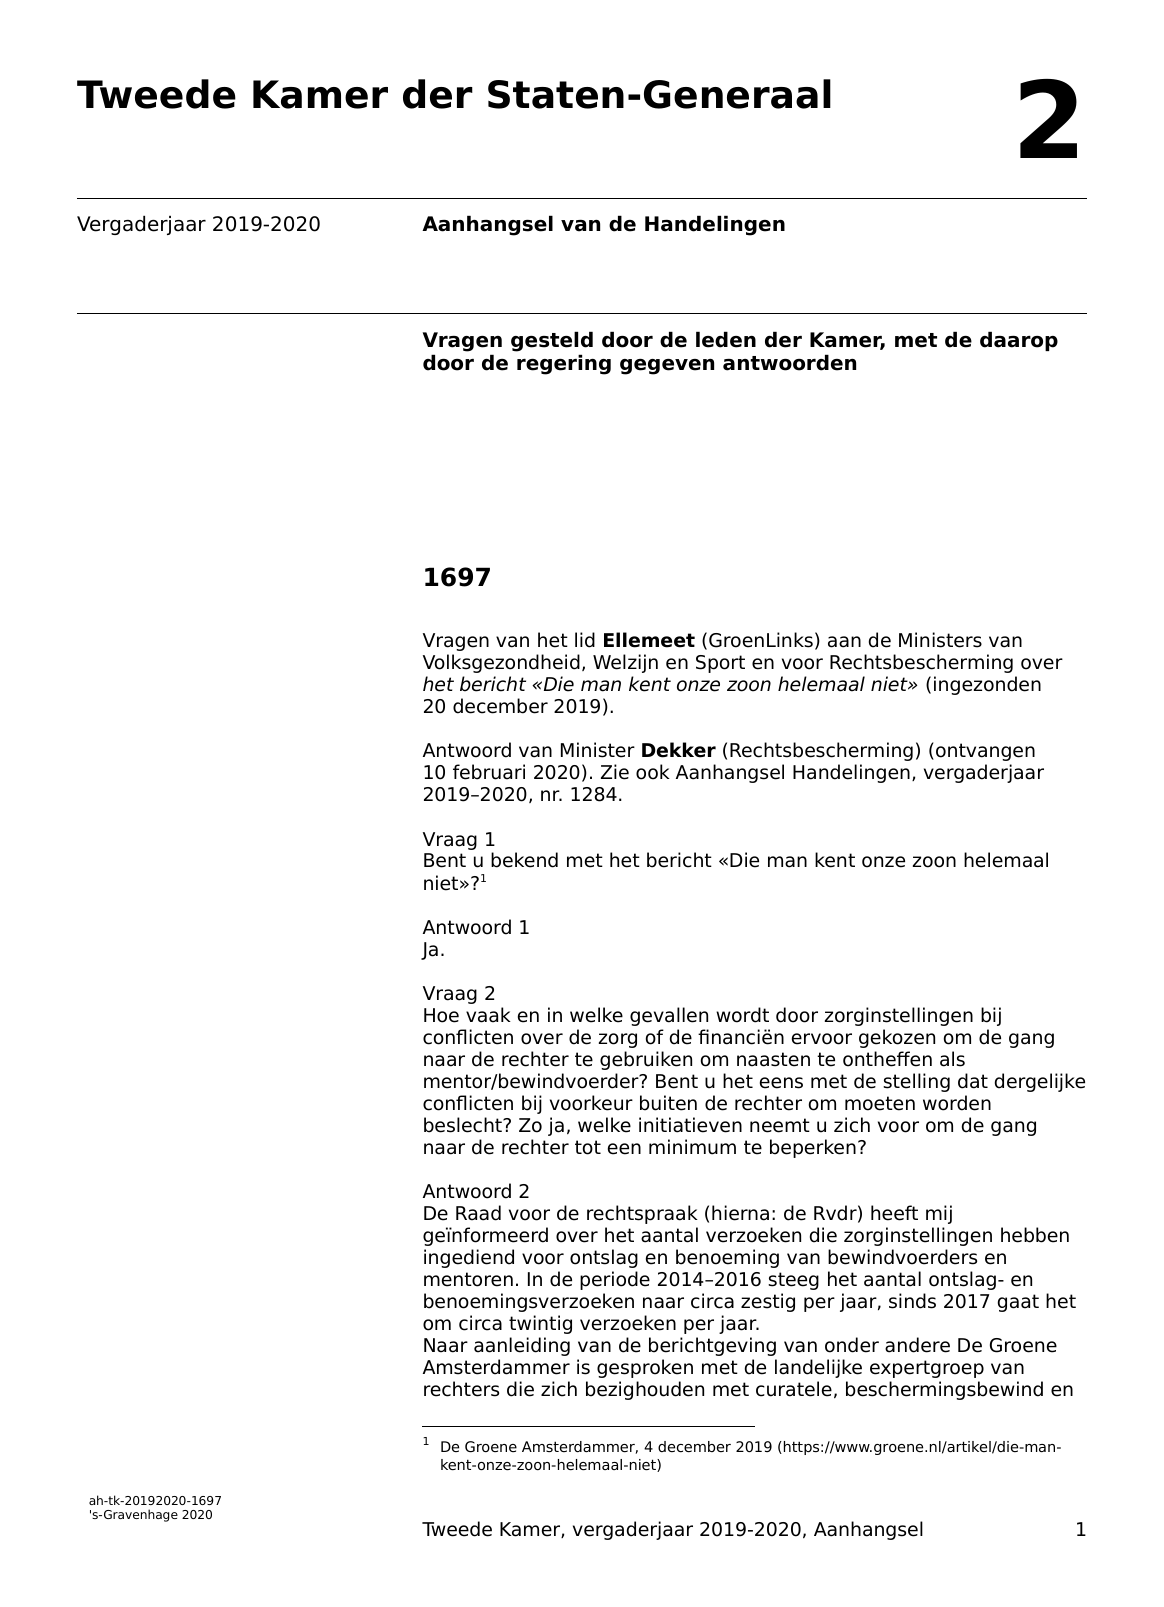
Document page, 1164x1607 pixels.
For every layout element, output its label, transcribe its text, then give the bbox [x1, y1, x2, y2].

text De Raad voor de rechtspraak (hierna: de Rvdr) heeft mij geïnformeerd over het aantal verzoeken die zorginstellingen hebben ingediend voor ontslag en benoeming van bewindvoerders en mentoren. In de periode 2014–2016 steeg het aantal ontslag- en benoemingsverzoeken naar circa zestig per jaar, sinds 2017 gaat het om circa twintig verzoeken per jaar. [422, 1203, 1087, 1334]
table_cell Aanhangsel van de Handelingen [422, 199, 1087, 313]
text Naar aanleiding van de berichtgeving van onder andere De Groene Amsterdammer is gesproken met de landelijke expertgroep van rechters die zich bezighouden met curatele, beschermingsbewind en [422, 1334, 1087, 1401]
text Antwoord 2 [422, 1181, 1087, 1203]
text Vraag 2 [422, 983, 1087, 1005]
text Vragen van het lid Ellemeet (GroenLinks) aan de Ministers van Volksgezondheid, Welzijn en Sport en voor Rechtsbescherming over het bericht «Die man kent onze zoon helemaal niet» (ingezonden 20 december 2019). [422, 630, 1087, 718]
table_cell Vergaderjaar 2019-2020 [77, 199, 422, 313]
text 's-Gravenhage 2020 [88, 1508, 323, 1522]
table_header 2 [886, 59, 1087, 198]
text Antwoord 1 [422, 917, 1087, 938]
text Bent u bekend met het bericht «Die man kent onze zoon helemaal niet»? [422, 850, 1087, 894]
table_cell Vragen gesteld door de leden der Kamer, met de daarop door de regering gegeven antwoorden [422, 314, 1087, 375]
text Vraag 1 [422, 828, 1087, 850]
text Antwoord van Minister Dekker (Rechtsbescherming) (ontvangen 10 februari 2020). Zie ook Aanhangsel Handelingen, vergaderjaar 2019–2020, nr. 1284. [422, 740, 1087, 806]
text ah-tk-20192020-1697 [88, 1494, 323, 1508]
table_header Tweede Kamer der Staten-Generaal [77, 59, 886, 198]
text Ja. [422, 938, 1087, 961]
text Hoe vaak en in welke gevallen wordt door zorginstellingen bij conflicten over de zorg of de financiën ervoor gekozen om de gang naar de rechter te gebruiken om naasten te ontheffen als mentor/bewindvoerder? Bent u het eens met de stelling dat dergelijke conflicten bij voorkeur buiten de rechter om moeten worden beslecht? Zo ja, welke initiatieven neemt u zich voor om de gang naar de rechter tot een minimum te beperken? [422, 1005, 1087, 1158]
text De Groene Amsterdammer, 4 december 2019 (https://www.groene.nl/artikel/die-man-kent-onze-zoon-helemaal-niet) [422, 1435, 1087, 1474]
text 1697 [422, 563, 1087, 592]
table_cell [77, 314, 422, 375]
